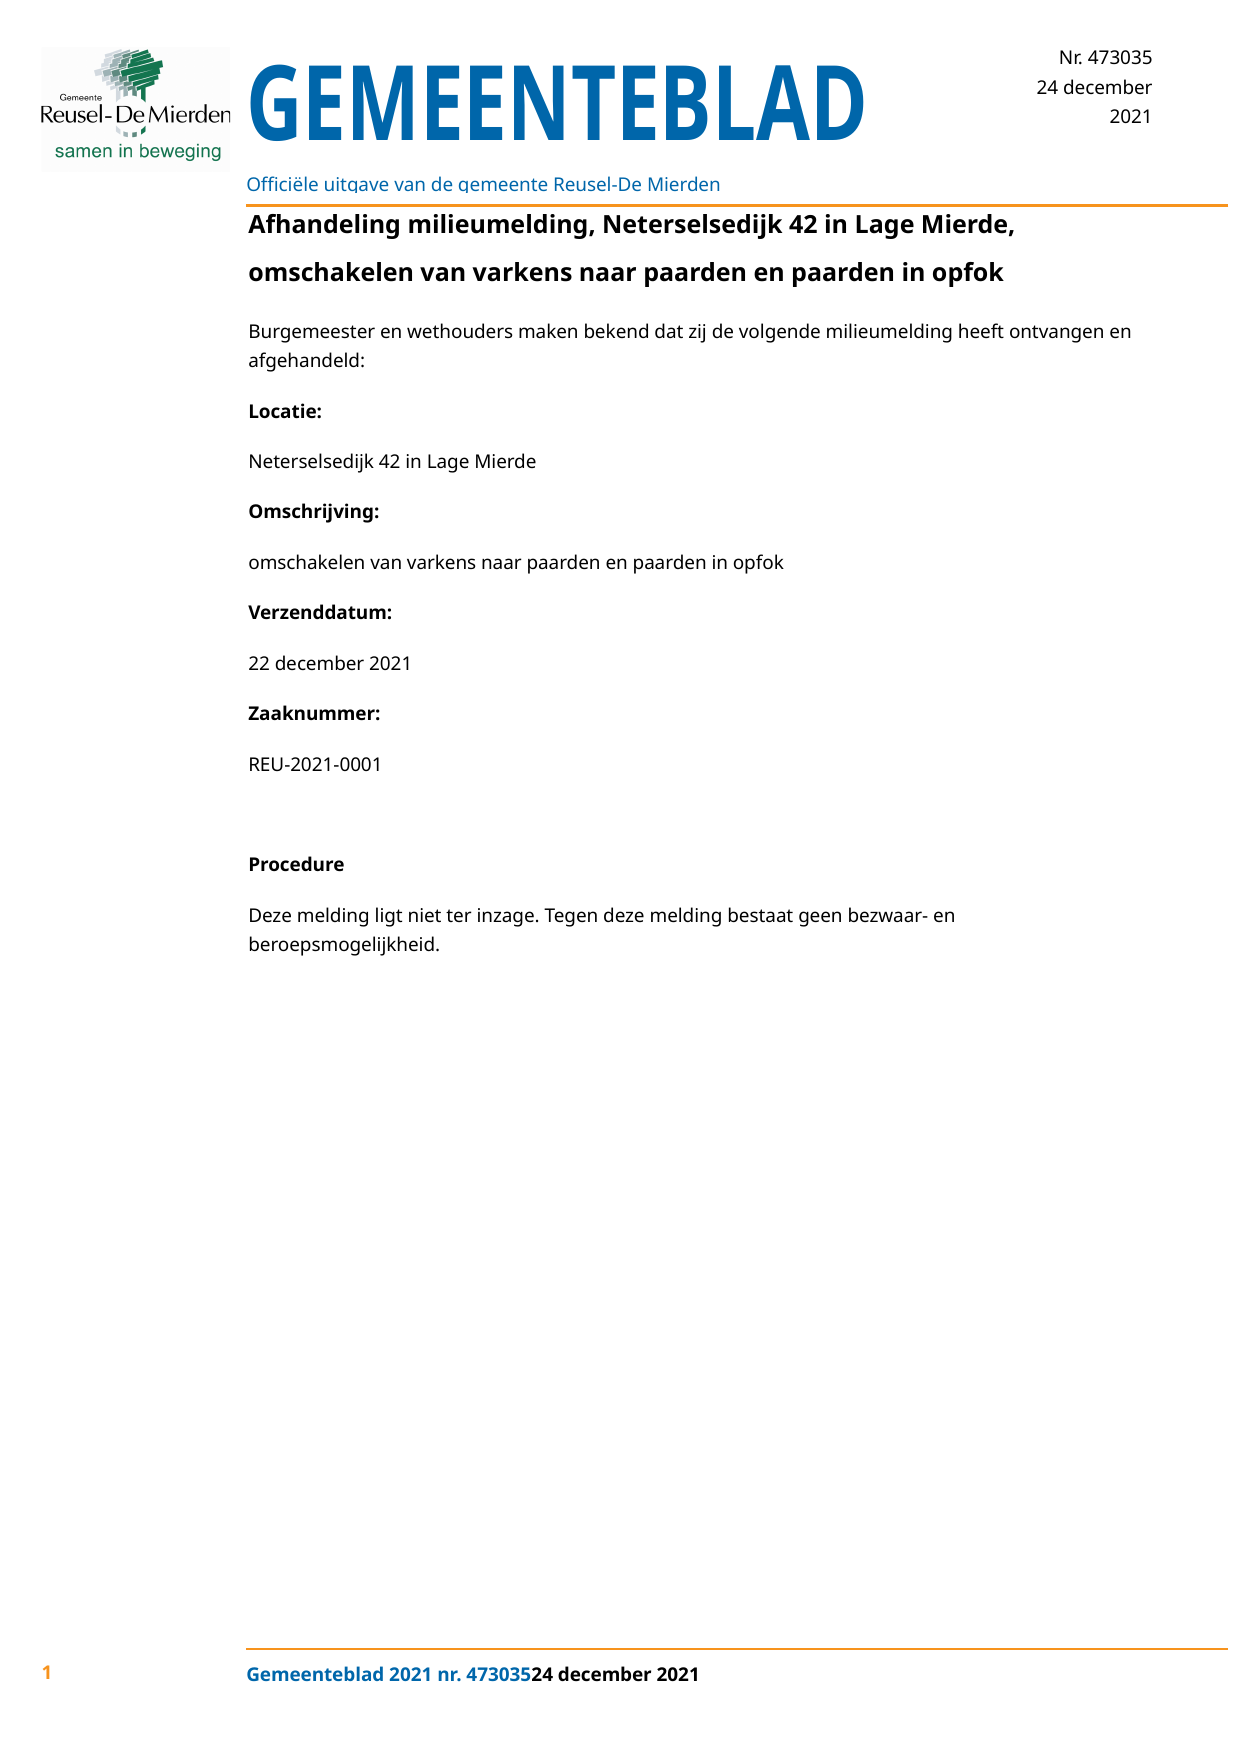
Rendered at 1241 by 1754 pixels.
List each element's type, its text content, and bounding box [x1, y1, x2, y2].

text Zaaknummer: [248, 700, 1152, 726]
text Locatie: [248, 398, 1152, 424]
text Omschrijving: [248, 499, 1152, 524]
text Procedure [248, 852, 1152, 877]
text REU-2021-0001 [248, 751, 1152, 777]
text Afhandeling milieumelding, Neterselsedijk 42 in Lage Mierde, omschakelen van varkens naar paarden en paarden in opfok [248, 207, 1152, 288]
text Deze melding ligt niet ter inzage. Tegen deze melding bestaat geen bezwaar- en beroepsmogelijkheid. [248, 902, 1152, 957]
text Neterselsedijk 42 in Lage Mierde [248, 448, 1152, 474]
text Burgemeester en wethouders maken bekend dat zij de volgende milieumelding heeft ontvangen en afgehandeld: [248, 318, 1152, 373]
picture [41, 47, 231, 172]
text omschakelen van varkens naar paarden en paarden in opfok [248, 549, 1152, 575]
text Verzenddatum: [248, 599, 1152, 625]
text 22 december 2021 [248, 650, 1152, 676]
